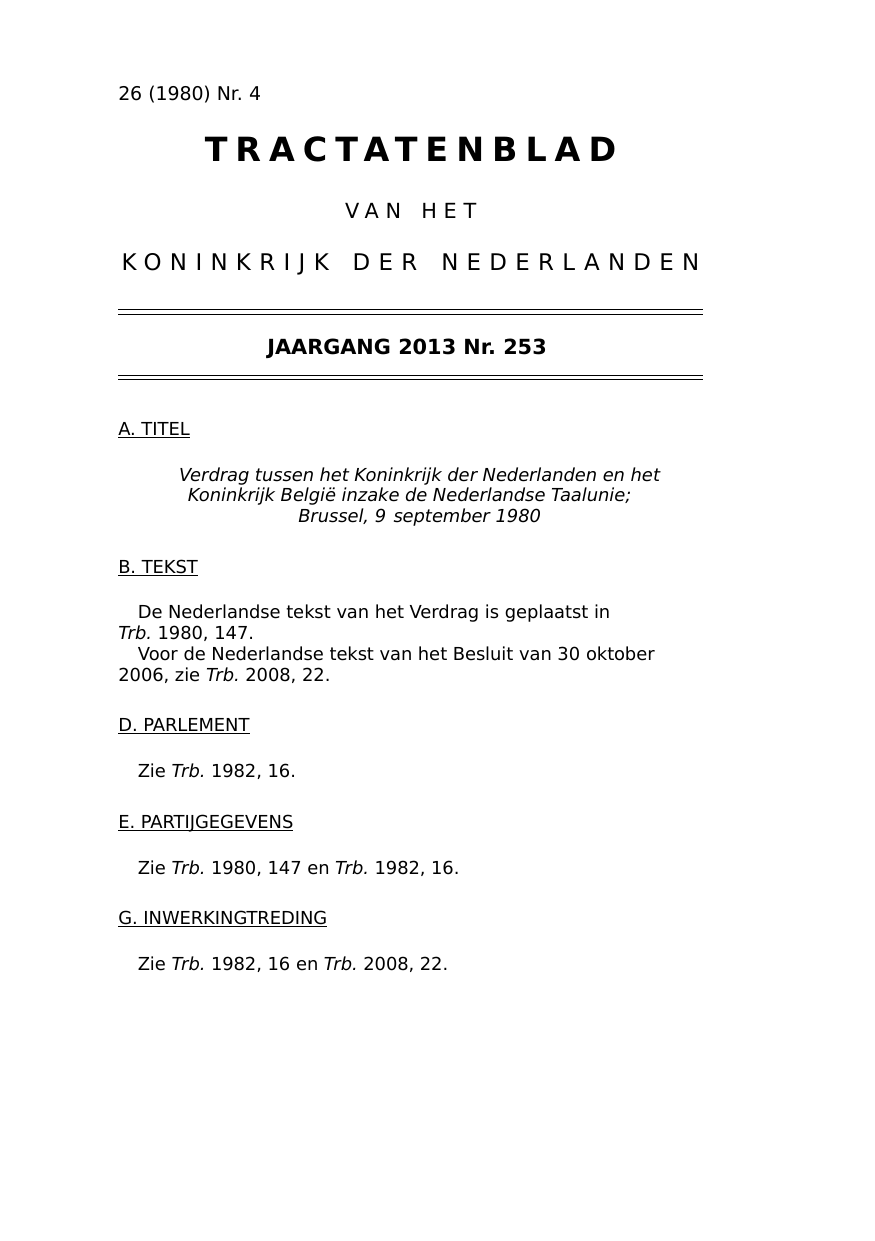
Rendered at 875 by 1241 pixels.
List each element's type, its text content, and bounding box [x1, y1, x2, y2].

text VAN HET [118, 199, 703, 223]
text 26 (1980) Nr. 4 [118, 83, 703, 105]
text Zie Trb. 1982, 16. [118, 761, 703, 782]
subtitle G. INWERKINGTREDING [118, 908, 703, 929]
text Voor de Nederlandse tekst van het Besluit van 30 oktober 2006, zie Trb. 2008, 22. [118, 644, 703, 685]
text KONINKRIJK DER NEDERLANDEN [118, 249, 703, 276]
subtitle B. TEKST [118, 557, 703, 577]
text De Nederlandse tekst van het Verdrag is geplaatst in Trb. 1980, 147. [118, 602, 703, 644]
text JAARGANG 2013 Nr. 253 [118, 335, 703, 359]
text Zie Trb. 1980, 147 en Trb. 1982, 16. [118, 857, 703, 878]
text Verdrag tussen het Koninkrijk der Nederlanden en het Koninkrijk België inzake de Nederlandse Taalunie; [118, 464, 703, 506]
subtitle D. PARLEMENT [118, 715, 703, 736]
subtitle E. PARTIJGEGEVENS [118, 812, 703, 832]
text Zie Trb. 1982, 16 en Trb. 2008, 22. [118, 954, 703, 975]
subtitle A. TITEL [118, 419, 703, 439]
text Brussel, 9 september 1980 [118, 506, 703, 527]
text TRACTATENBLAD [118, 130, 703, 169]
